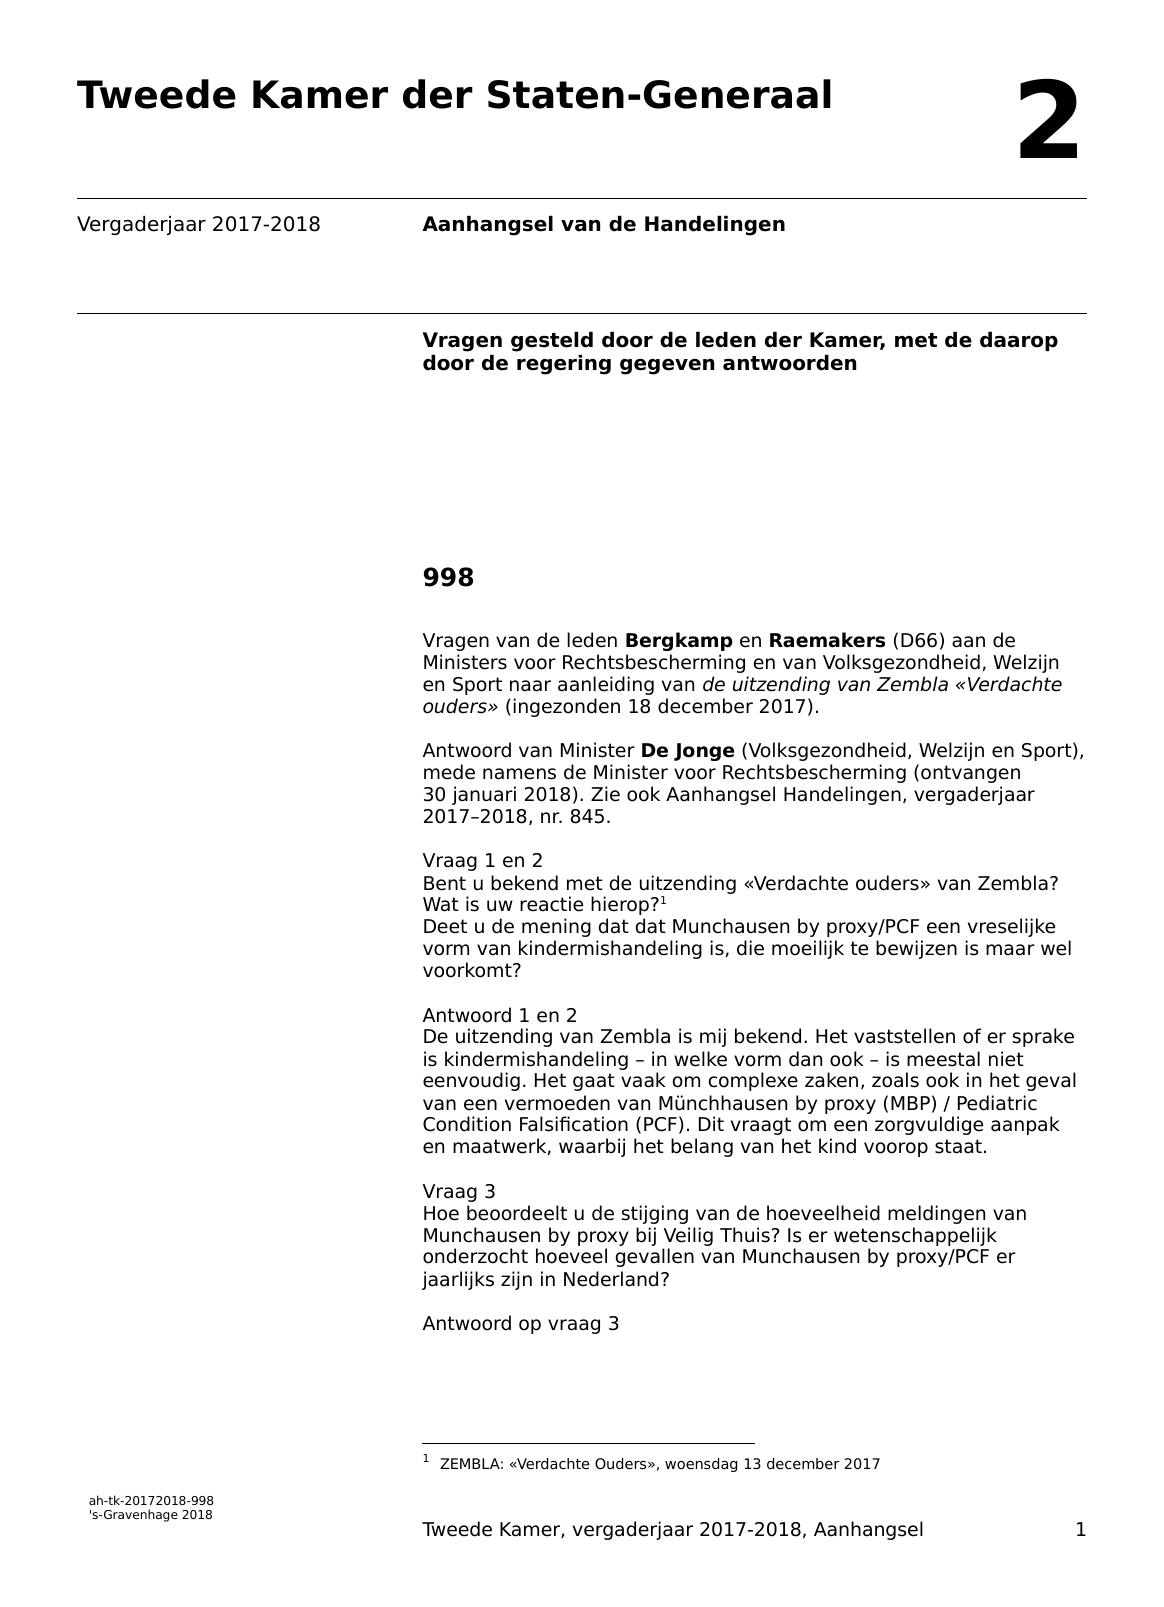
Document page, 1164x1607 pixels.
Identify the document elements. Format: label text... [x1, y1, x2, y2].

text ZEMBLA: «Verdachte Ouders», woensdag 13 december 2017 [422, 1452, 1087, 1474]
text Antwoord op vraag 3 [422, 1313, 1087, 1334]
text Antwoord van Minister De Jonge (Volksgezondheid, Welzijn en Sport), mede namens de Minister voor Rechtsbescherming (ontvangen 30 januari 2018). Zie ook Aanhangsel Handelingen, vergaderjaar 2017–2018, nr. 845. [422, 740, 1087, 828]
text 998 [422, 563, 1087, 592]
text Vraag 1 en 2 [422, 850, 1087, 872]
text De uitzending van Zembla is mij bekend. Het vaststellen of er sprake is kindermishandeling – in welke vorm dan ook – is meestal niet eenvoudig. Het gaat vaak om complexe zaken, zoals ook in het geval van een vermoeden van Münchhausen by proxy (MBP) / Pediatric Condition Falsification (PCF). Dit vraagt om een zorgvuldige aanpak en maatwerk, waarbij het belang van het kind voorop staat. [422, 1026, 1087, 1158]
table_cell Aanhangsel van de Handelingen [422, 199, 1087, 313]
table_header 2 [886, 59, 1087, 198]
table_cell Vergaderjaar 2017-2018 [77, 199, 422, 313]
text ah-tk-20172018-998 [88, 1494, 323, 1508]
text 's-Gravenhage 2018 [88, 1508, 323, 1522]
text Vraag 3 [422, 1181, 1087, 1202]
text Bent u bekend met de uitzending «Verdachte ouders» van Zembla? Wat is uw reactie hierop? [422, 872, 1087, 916]
table_cell Vragen gesteld door de leden der Kamer, met de daarop door de regering gegeven antwoorden [422, 314, 1087, 375]
text Vragen van de leden Bergkamp en Raemakers (D66) aan de Ministers voor Rechtsbescherming en van Volksgezondheid, Welzijn en Sport naar aanleiding van de uitzending van Zembla «Verdachte ouders» (ingezonden 18 december 2017). [422, 630, 1087, 718]
text Deet u de mening dat dat Munchausen by proxy/PCF een vreselijke vorm van kindermishandeling is, die moeilijk te bewijzen is maar wel voorkomt? [422, 916, 1087, 982]
table_header Tweede Kamer der Staten-Generaal [77, 59, 886, 198]
text Antwoord 1 en 2 [422, 1004, 1087, 1026]
table_cell [77, 314, 422, 375]
text Hoe beoordeelt u de stijging van de hoeveelheid meldingen van Munchausen by proxy bij Veilig Thuis? Is er wetenschappelijk onderzocht hoeveel gevallen van Munchausen by proxy/PCF er jaarlijks zijn in Nederland? [422, 1202, 1087, 1290]
